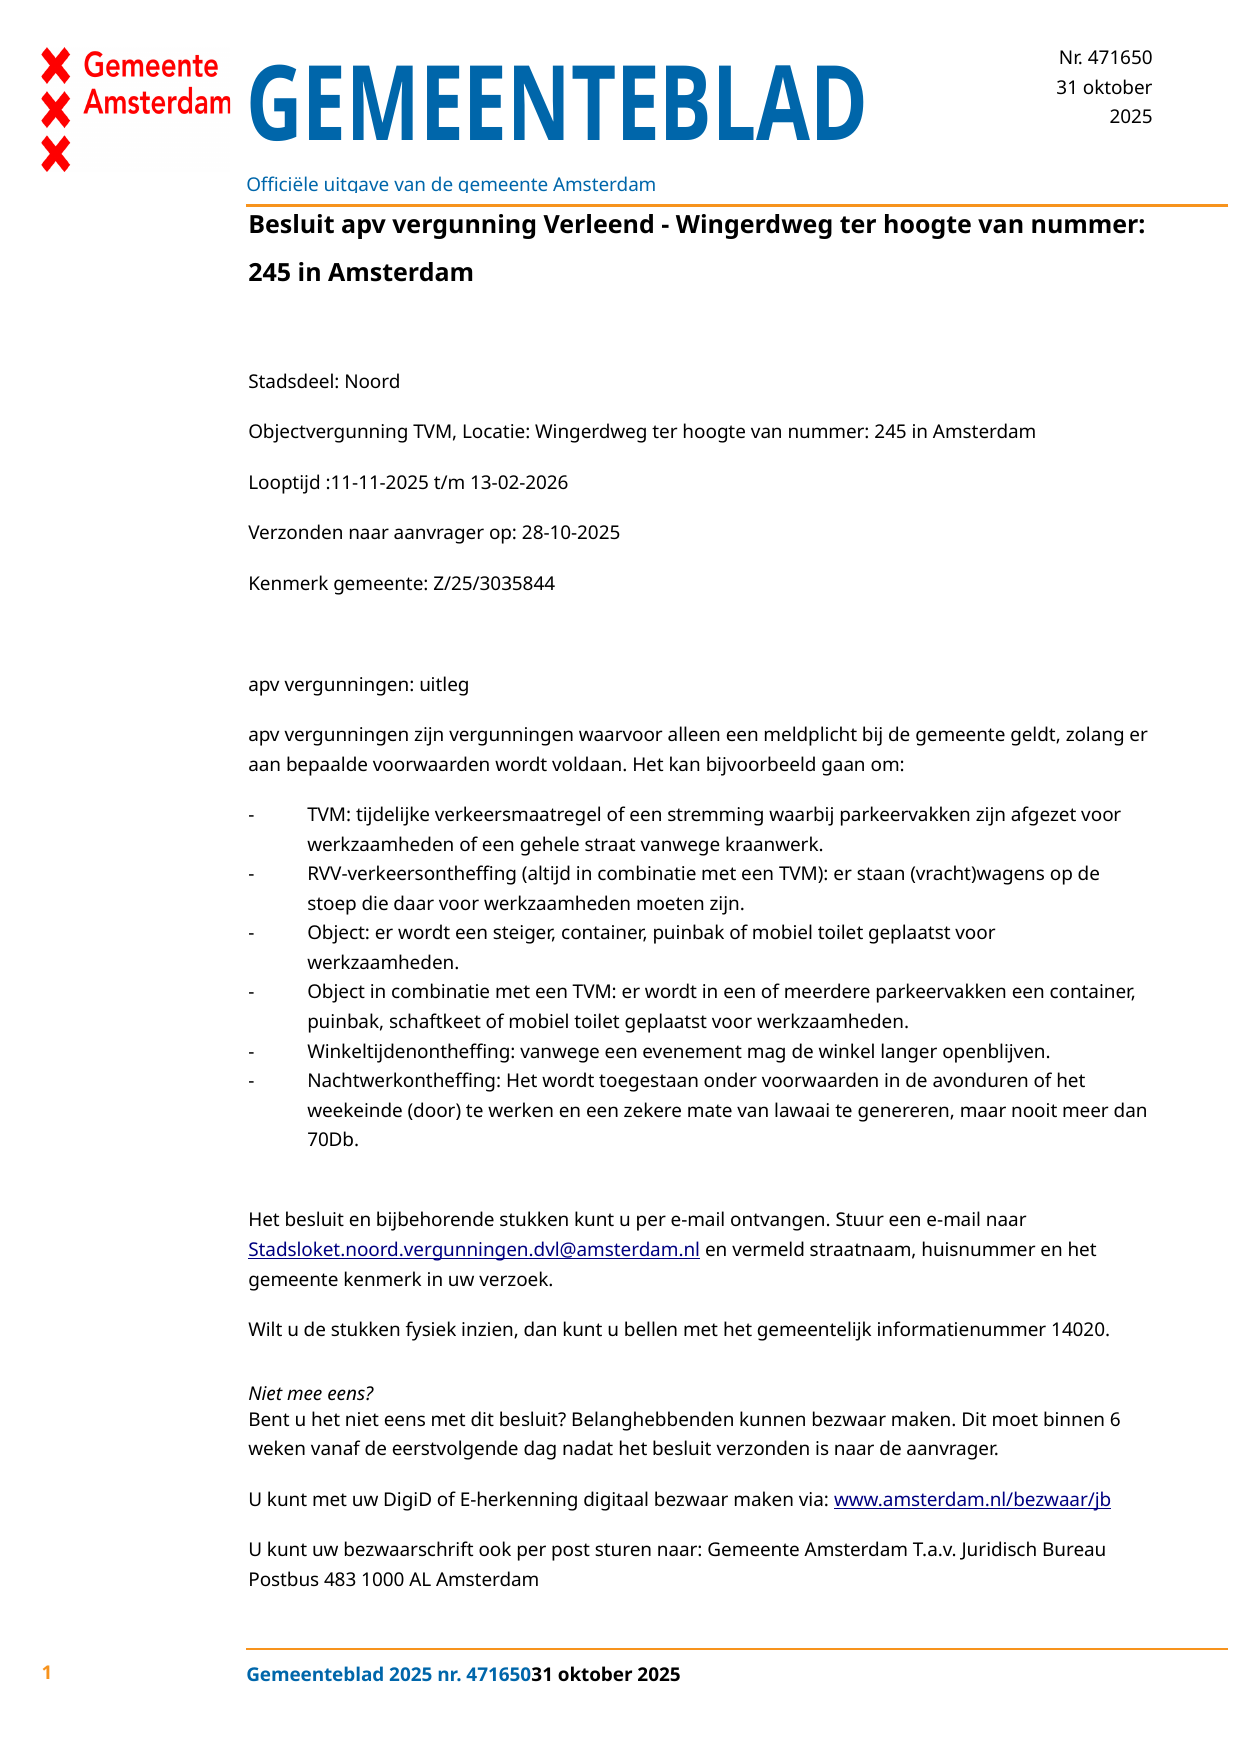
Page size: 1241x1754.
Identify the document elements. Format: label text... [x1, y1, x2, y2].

list Object in combinatie met een TVM: er wordt in een of meerdere parkeervakken een container, puinbak, schaftkeet of mobiel toilet geplaatst voor werkzaamheden. [248, 979, 1152, 1034]
list RVV-verkeersontheffing (altijd in combinatie met een TVM): er staan (vracht)wagens op de stoep die daar voor werkzaamheden moeten zijn. [248, 860, 1152, 916]
text U kunt uw bezwaarschrift ook per post sturen naar: Gemeente Amsterdam T.a.v. Juridisch Bureau Postbus 483 1000 AL Amsterdam [248, 1536, 1152, 1592]
text Wilt u de stukken fysiek inzien, dan kunt u bellen met het gemeentelijk informatienummer 14020. [248, 1316, 1152, 1342]
picture [41, 47, 231, 172]
text Niet mee eens? [248, 1380, 1152, 1406]
text Bent u het niet eens met dit besluit? Belanghebbenden kunnen bezwaar maken. Dit moet binnen 6 weken vanaf de eerstvolgende dag nadat het besluit verzonden is naar de aanvrager. [248, 1406, 1152, 1461]
text Objectvergunning TVM, Locatie: Wingerdweg ter hoogte van nummer: 245 in Amsterdam [248, 419, 1152, 444]
text U kunt met uw DigiD of E-herkenning digitaal bezwaar maken via: www.amsterdam.nl/bezwaar/jb [248, 1486, 1152, 1512]
text apv vergunningen: uitleg [248, 671, 1152, 697]
list TVM: tijdelijke verkeersmaatregel of een stremming waarbij parkeervakken zijn afgezet voor werkzaamheden of een gehele straat vanwege kraanwerk. [248, 801, 1152, 857]
list Winkeltijdenontheffing: vanwege een evenement mag de winkel langer openblijven. [248, 1038, 1152, 1064]
text Verzonden naar aanvrager op: 28-10-2025 [248, 519, 1152, 545]
text Looptijd :11-11-2025 t/m 13-02-2026 [248, 469, 1152, 495]
list Object: er wordt een steiger, container, puinbak of mobiel toilet geplaatst voor werkzaamheden. [248, 919, 1152, 975]
text Kenmerk gemeente: Z/25/3035844 [248, 570, 1152, 596]
list Nachtwerkontheffing: Het wordt toegestaan onder voorwaarden in de avonduren of het weekeinde (door) te werken en een zekere mate van lawaai te genereren, maar nooit meer dan 70Db. [248, 1067, 1152, 1152]
text Het besluit en bijbehorende stukken kunt u per e-mail ontvangen. Stuur een e-mail naar Stadsloket.noord.vergunningen.dvl@amsterdam.nl en vermeld straatnaam, huisnummer en het gemeente kenmerk in uw verzoek. [248, 1207, 1152, 1292]
text Stadsdeel: Noord [248, 368, 1152, 394]
text Besluit apv vergunning Verleend - Wingerdweg ter hoogte van nummer: 245 in Amsterdam [248, 207, 1152, 288]
text apv vergunningen zijn vergunningen waarvoor alleen een meldplicht bij de gemeente geldt, zolang er aan bepaalde voorwaarden wordt voldaan. Het kan bijvoorbeeld gaan om: [248, 721, 1152, 777]
